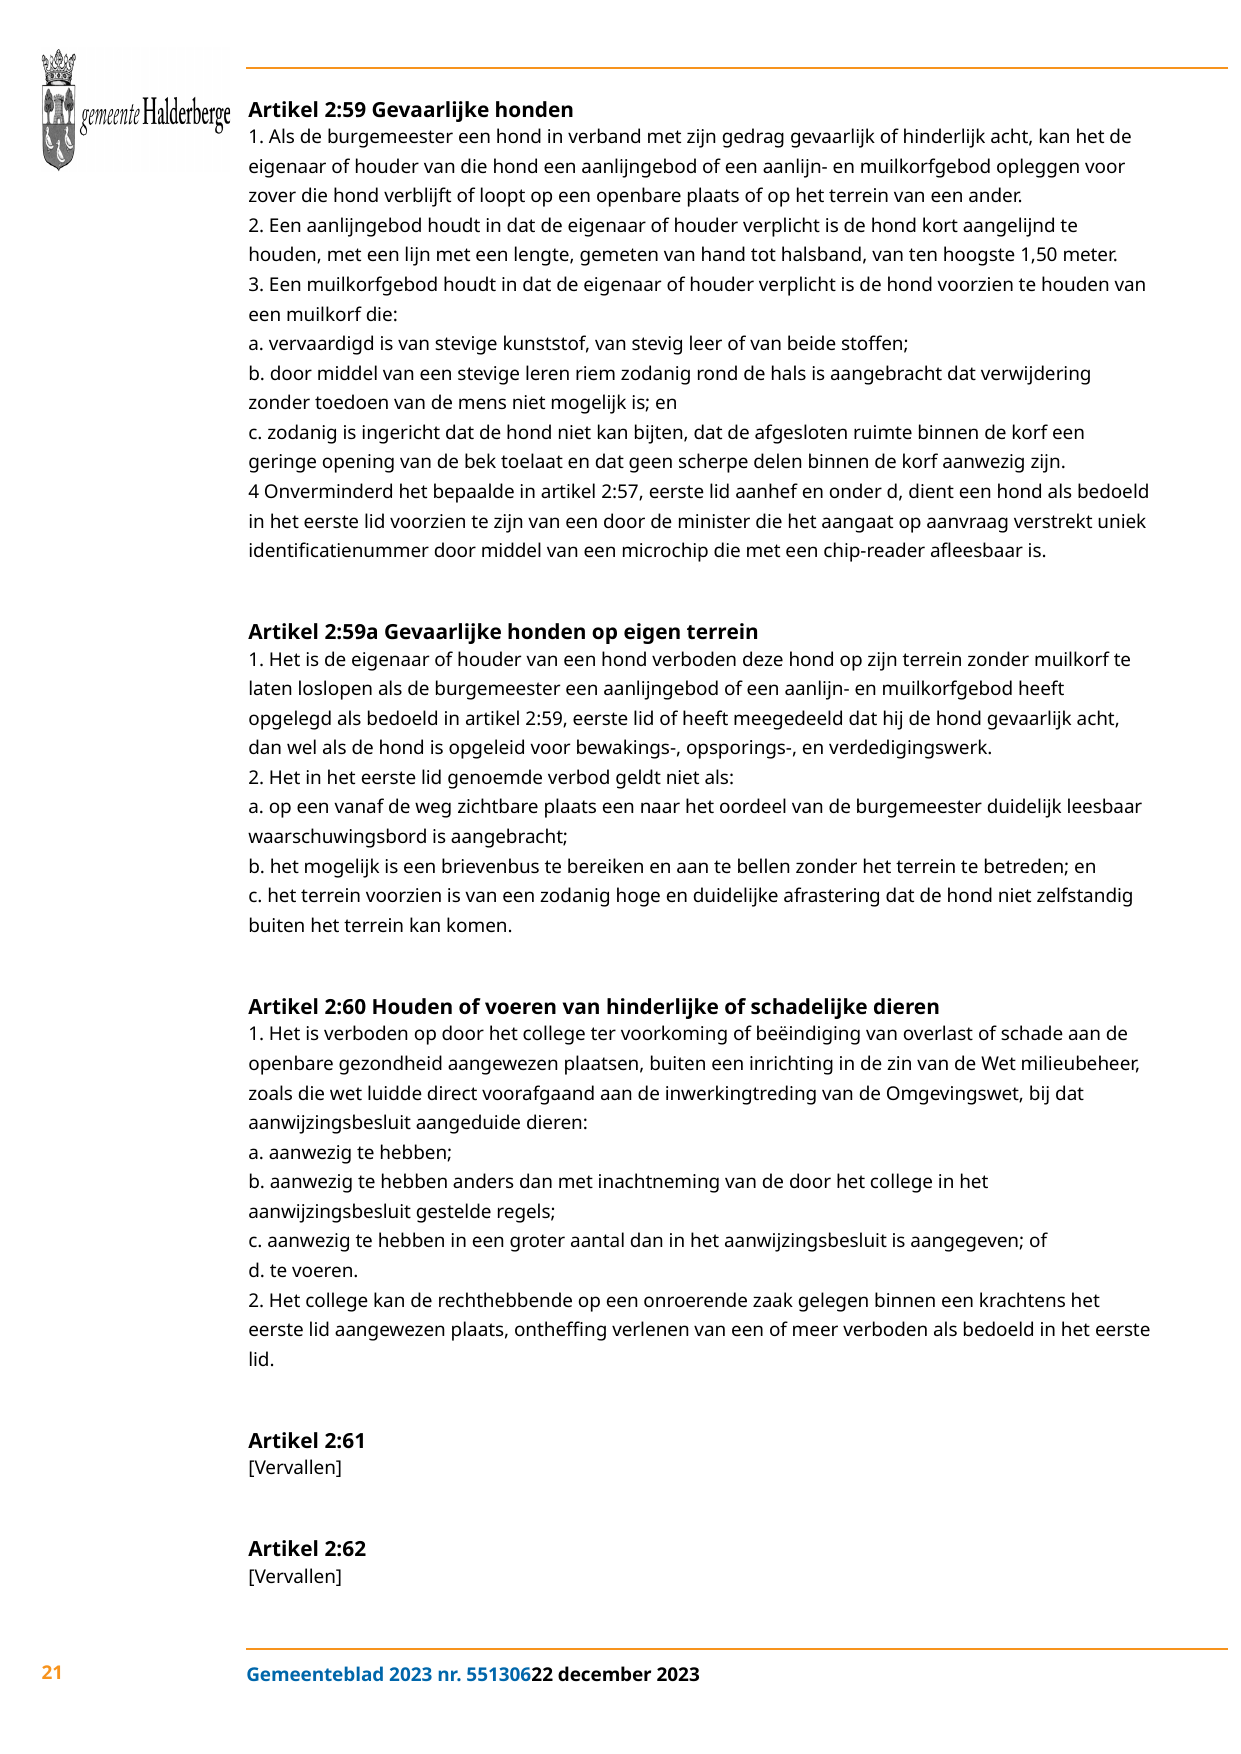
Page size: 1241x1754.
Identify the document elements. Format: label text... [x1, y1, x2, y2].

text 1. Het is de eigenaar of houder van een hond verboden deze hond op zijn terrein zonder muilkorf te laten loslopen als de burgemeester een aanlijngebod of een aanlijn- en muilkorfgebod heeft opgelegd als bedoeld in artikel 2:59, eerste lid of heeft meegedeeld dat hij de hond gevaarlijk acht, dan wel als de hond is opgeleid voor bewakings-, opsporings-, en verdedigingswerk. [248, 646, 1152, 760]
text 3. Een muilkorfgebod houdt in dat de eigenaar of houder verplicht is de hond voorzien te houden van een muilkorf die: [248, 271, 1152, 326]
text 1. Als de burgemeester een hond in verband met zijn gedrag gevaarlijk of hinderlijk acht, kan het de eigenaar of houder van die hond een aanlijngebod of een aanlijn- en muilkorfgebod opleggen voor zover die hond verblijft of loopt op een openbare plaats of op het terrein van een ander. [248, 123, 1152, 208]
text b. aanwezig te hebben anders dan met inachtneming van de door het college in het aanwijzingsbesluit gestelde regels; [248, 1168, 1152, 1224]
text c. zodanig is ingericht dat de hond niet kan bijten, dat de afgesloten ruimte binnen de korf een geringe opening van de bek toelaat en dat geen scherpe delen binnen de korf aanwezig zijn. [248, 419, 1152, 474]
text Artikel 2:60 Houden of voeren van hinderlijke of schadelijke dieren [248, 992, 1152, 1021]
text a. op een vanaf de weg zichtbare plaats een naar het oordeel van de burgemeester duidelijk leesbaar waarschuwingsbord is aangebracht; [248, 794, 1152, 849]
text a. vervaardigd is van stevige kunststof, van stevig leer of van beide stoffen; [248, 330, 1152, 356]
text Artikel 2:61 [248, 1426, 1152, 1454]
text Artikel 2:59a Gevaarlijke honden op eigen terrein [248, 617, 1152, 646]
text b. door middel van een stevige leren riem zodanig rond de hals is aangebracht dat verwijdering zonder toedoen van de mens niet mogelijk is; en [248, 360, 1152, 415]
text [Vervallen] [248, 1563, 1152, 1588]
text c. aanwezig te hebben in een groter aantal dan in het aanwijzingsbesluit is aangegeven; of [248, 1228, 1152, 1253]
text [Vervallen] [248, 1454, 1152, 1480]
text Artikel 2:62 [248, 1534, 1152, 1563]
text b. het mogelijk is een brievenbus te bereiken en aan te bellen zonder het terrein te betreden; en [248, 853, 1152, 879]
text 4 Onverminderd het bepaalde in artikel 2:57, eerste lid aanhef en onder d, dient een hond als bedoeld in het eerste lid voorzien te zijn van een door de minister die het aangaat op aanvraag verstrekt uniek identificatienummer door middel van een microchip die met een chip-reader afleesbaar is. [248, 478, 1152, 563]
text Artikel 2:59 Gevaarlijke honden [248, 95, 1152, 123]
text 2. Het in het eerste lid genoemde verbod geldt niet als: [248, 764, 1152, 790]
text c. het terrein voorzien is van een zodanig hoge en duidelijke afrastering dat de hond niet zelfstandig buiten het terrein kan komen. [248, 882, 1152, 938]
text 2. Een aanlijngebod houdt in dat de eigenaar of houder verplicht is de hond kort aangelijnd te houden, met een lijn met een lengte, gemeten van hand tot halsband, van ten hoogste 1,50 meter. [248, 212, 1152, 267]
text d. te voeren. [248, 1257, 1152, 1283]
text a. aanwezig te hebben; [248, 1139, 1152, 1164]
text 1. Het is verboden op door het college ter voorkoming of beëindiging van overlast of schade aan de openbare gezondheid aangewezen plaatsen, buiten een inrichting in de zin van de Wet milieubeheer, zoals die wet luidde direct voorafgaand aan de inwerkingtreding van de Omgevingswet, bij dat aanwijzingsbesluit aangeduide dieren: [248, 1021, 1152, 1135]
text 2. Het college kan de rechthebbende op een onroerende zaak gelegen binnen een krachtens het eerste lid aangewezen plaats, ontheffing verlenen van een of meer verboden als bedoeld in het eerste lid. [248, 1287, 1152, 1372]
picture [41, 47, 231, 172]
